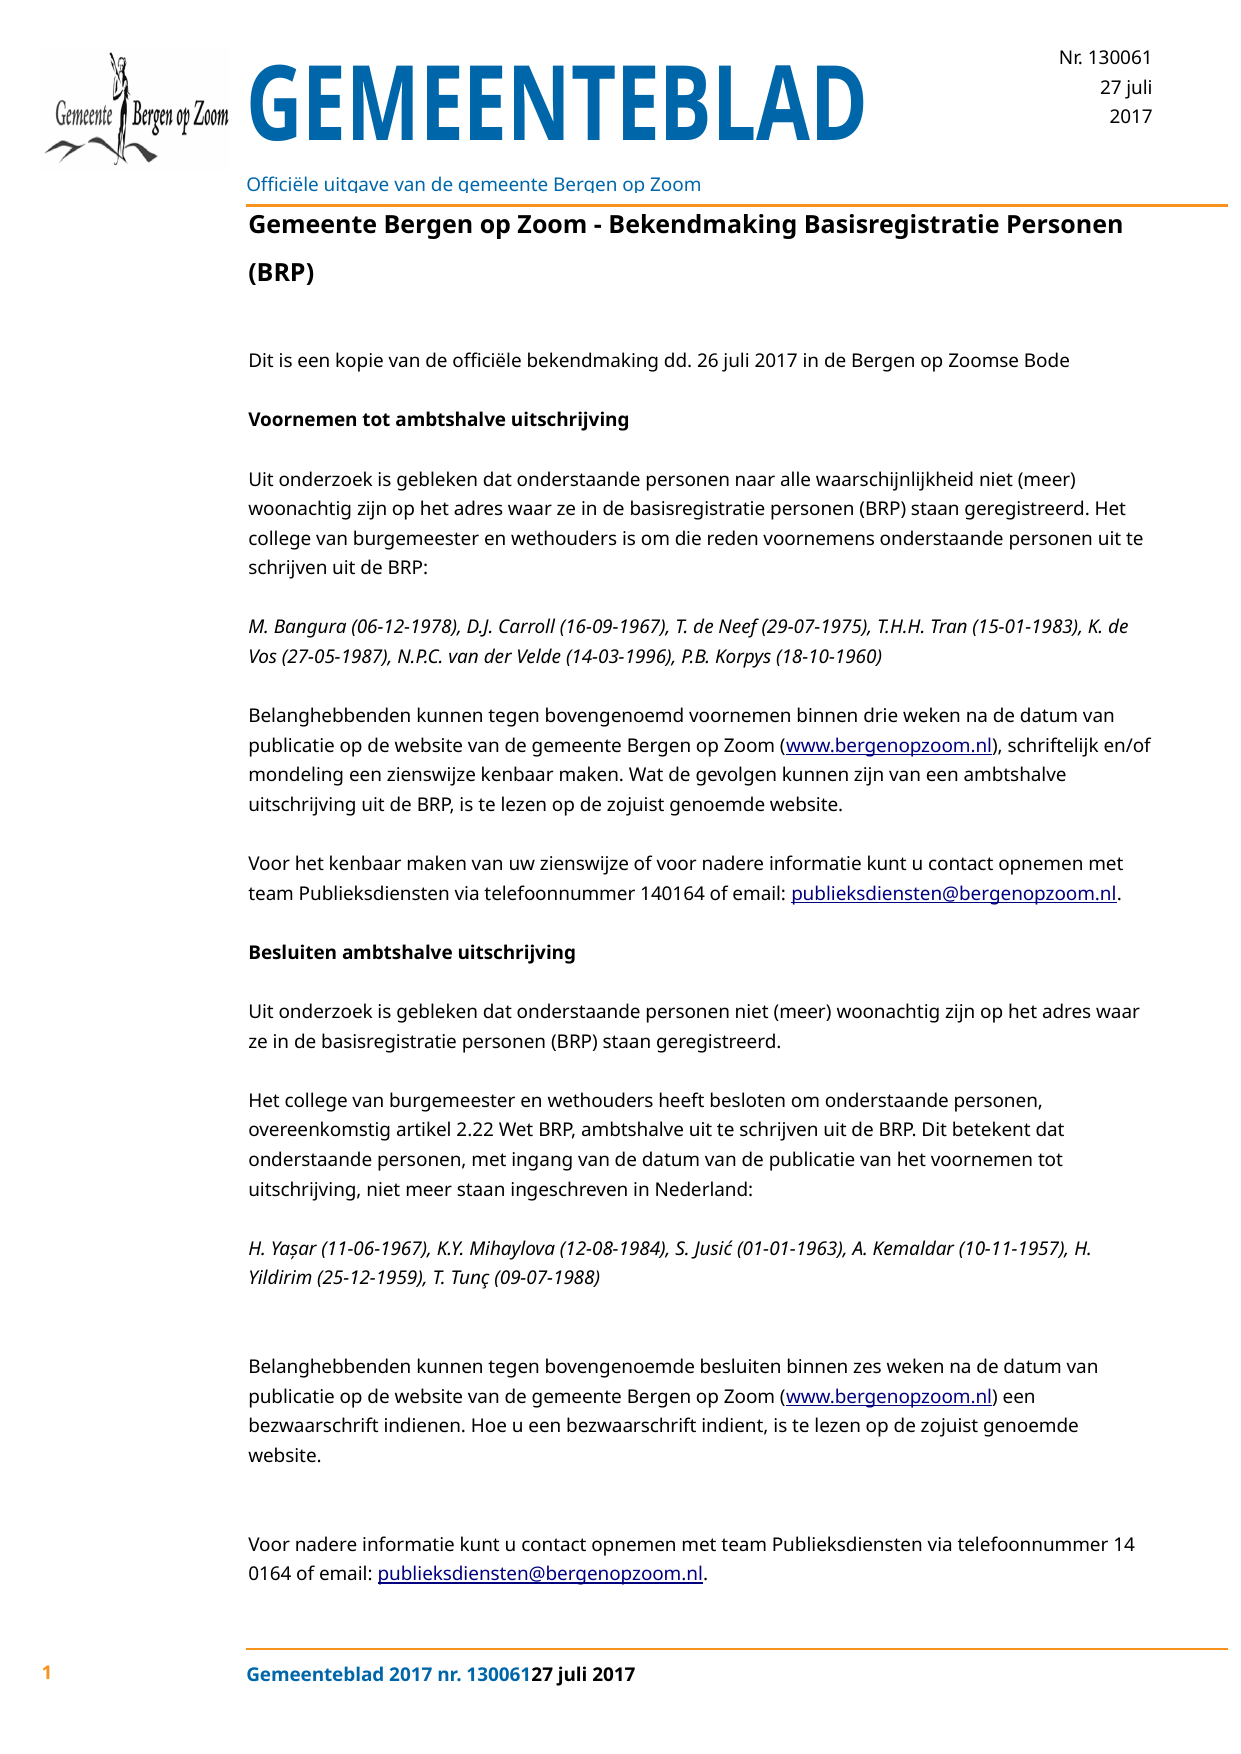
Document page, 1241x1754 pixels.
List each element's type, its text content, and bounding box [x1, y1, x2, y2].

text Het college van burgemeester en wethouders heeft besloten om onderstaande personen, overeenkomstig artikel 2.22 Wet BRP, ambtshalve uit te schrijven uit de BRP. Dit betekent dat onderstaande personen, met ingang van de datum van de publicatie van het voornemen tot uitschrijving, niet meer staan ingeschreven in Nederland: [248, 1087, 1152, 1202]
text Gemeente Bergen op Zoom - Bekendmaking Basisregistratie Personen (BRP) [248, 207, 1152, 288]
text Besluiten ambtshalve uitschrijving [248, 939, 1152, 965]
text H. Yașar (11-06-1967), K.Y. Mihaylova (12-08-1984), S. Jusić (01-01-1963), A. Kemaldar (10-11-1957), H. Yildirim (25-12-1959), T. Tunç (09-07-1988) [248, 1235, 1152, 1290]
text Dit is een kopie van de officiële bekendmaking dd. 26 juli 2017 in de Bergen op Zoomse Bode [248, 347, 1152, 373]
text Uit onderzoek is gebleken dat onderstaande personen naar alle waarschijnlijkheid niet (meer) woonachtig zijn op het adres waar ze in de basisregistratie personen (BRP) staan geregistreerd. Het college van burgemeester en wethouders is om die reden voornemens onderstaande personen uit te schrijven uit de BRP: [248, 466, 1152, 580]
text M. Bangura (06-12-1978), D.J. Carroll (16-09-1967), T. de Neef (29-07-1975), T.H.H. Tran (15-01-1983), K. de Vos (27-05-1987), N.P.C. van der Velde (14-03-1996), P.B. Korpys (18-10-1960) [248, 614, 1152, 669]
text Voor nadere informatie kunt u contact opnemen met team Publieksdiensten via telefoonnummer 14 0164 of email: publieksdiensten@bergenopzoom.nl. [248, 1531, 1152, 1586]
text Belanghebbenden kunnen tegen bovengenoemde besluiten binnen zes weken na de datum van publicatie op de website van de gemeente Bergen op Zoom (www.bergenopzoom.nl) een bezwaarschrift indienen. Hoe u een bezwaarschrift indient, is te lezen op de zojuist genoemde website. [248, 1353, 1152, 1468]
text Voor het kenbaar maken van uw zienswijze of voor nadere informatie kunt u contact opnemen met team Publieksdiensten via telefoonnummer 140164 of email: publieksdiensten@bergenopzoom.nl. [248, 850, 1152, 906]
picture [41, 47, 231, 172]
text Voornemen tot ambtshalve uitschrijving [248, 407, 1152, 432]
text Uit onderzoek is gebleken dat onderstaande personen niet (meer) woonachtig zijn op het adres waar ze in de basisregistratie personen (BRP) staan geregistreerd. [248, 998, 1152, 1054]
text Belanghebbenden kunnen tegen bovengenoemd voornemen binnen drie weken na de datum van publicatie op de website van de gemeente Bergen op Zoom (www.bergenopzoom.nl), schriftelijk en/of mondeling een zienswijze kenbaar maken. Wat de gevolgen kunnen zijn van een ambtshalve uitschrijving uit de BRP, is te lezen op de zojuist genoemde website. [248, 702, 1152, 817]
